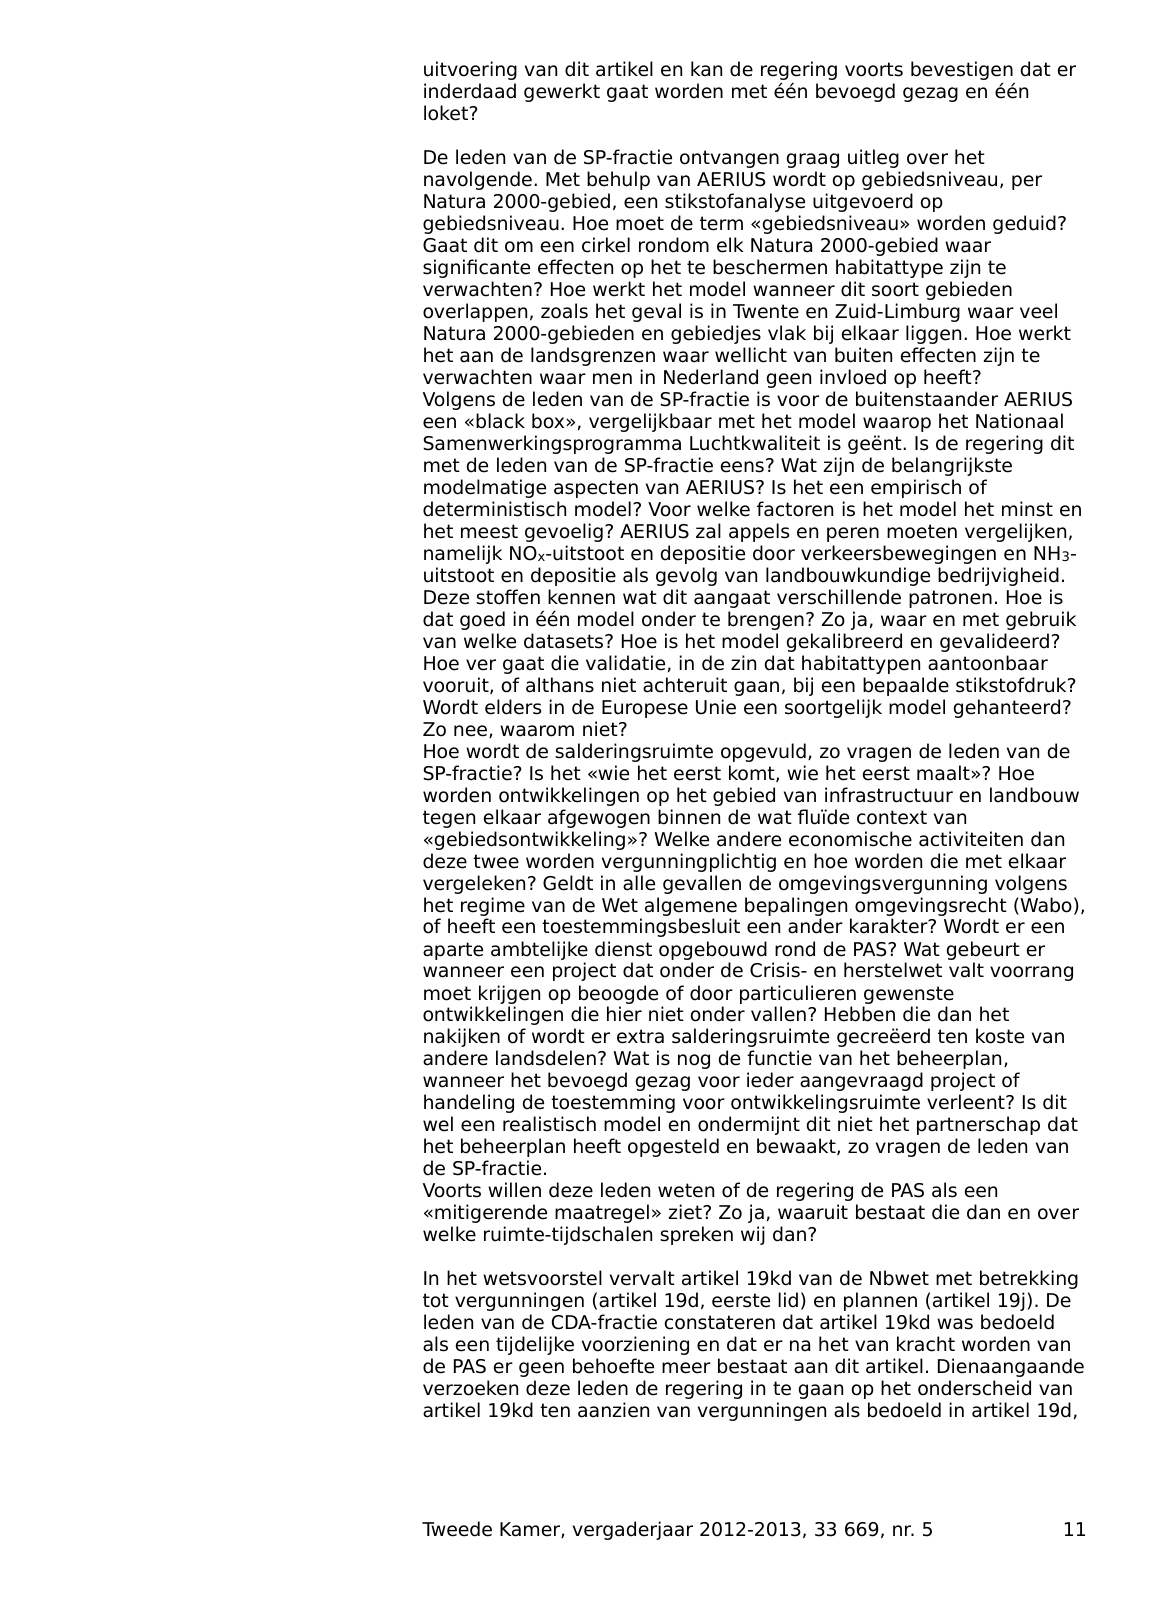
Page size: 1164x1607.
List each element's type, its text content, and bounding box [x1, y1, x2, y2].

text Volgens de leden van de SP-fractie is voor de buitenstaander AERIUS een «black box», vergelijkbaar met het model waarop het Nationaal Samenwerkingsprogramma Luchtkwaliteit is geënt. Is de regering dit met de leden van de SP-fractie eens? Wat zijn de belangrijkste modelmatige aspecten van AERIUS? Is het een empirisch of deterministisch model? Voor welke factoren is het model het minst en het meest gevoelig? AERIUS zal appels en peren moeten vergelijken, namelijk NOx-uitstoot en depositie door verkeersbewegingen en NH3-uitstoot en depositie als gevolg van landbouwkundige bedrijvigheid. Deze stoffen kennen wat dit aangaat verschillende patronen. Hoe is dat goed in één model onder te brengen? Zo ja, waar en met gebruik van welke datasets? Hoe is het model gekalibreerd en gevalideerd? Hoe ver gaat die validatie, in de zin dat habitattypen aantoonbaar vooruit, of althans niet achteruit gaan, bij een bepaalde stikstofdruk? Wordt elders in de Europese Unie een soortgelijk model gehanteerd? Zo nee, waarom niet? [422, 389, 1087, 741]
text De leden van de SP-fractie ontvangen graag uitleg over het navolgende. Met behulp van AERIUS wordt op gebiedsniveau, per Natura 2000-gebied, een stikstofanalyse uitgevoerd op gebiedsniveau. Hoe moet de term «gebiedsniveau» worden geduid? Gaat dit om een cirkel rondom elk Natura 2000-gebied waar significante effecten op het te beschermen habitattype zijn te verwachten? Hoe werkt het model wanneer dit soort gebieden overlappen, zoals het geval is in Twente en Zuid-Limburg waar veel Natura 2000-gebieden en gebiedjes vlak bij elkaar liggen. Hoe werkt het aan de landsgrenzen waar wellicht van buiten effecten zijn te verwachten waar men in Nederland geen invloed op heeft? [422, 147, 1087, 389]
text Hoe wordt de salderingsruimte opgevuld, zo vragen de leden van de SP-fractie? Is het «wie het eerst komt, wie het eerst maalt»? Hoe worden ontwikkelingen op het gebied van infrastructuur en landbouw tegen elkaar afgewogen binnen de wat fluïde context van «gebiedsontwikkeling»? Welke andere economische activiteiten dan deze twee worden vergunningplichtig en hoe worden die met elkaar vergeleken? Geldt in alle gevallen de omgevingsvergunning volgens het regime van de Wet algemene bepalingen omgevingsrecht (Wabo), of heeft een toestemmingsbesluit een ander karakter? Wordt er een aparte ambtelijke dienst opgebouwd rond de PAS? Wat gebeurt er wanneer een project dat onder de Crisis- en herstelwet valt voorrang moet krijgen op beoogde of door particulieren gewenste ontwikkelingen die hier niet onder vallen? Hebben die dan het nakijken of wordt er extra salderingsruimte gecreëerd ten koste van andere landsdelen? Wat is nog de functie van het beheerplan, wanneer het bevoegd gezag voor ieder aangevraagd project of handeling de toestemming voor ontwikkelingsruimte verleent? Is dit wel een realistisch model en ondermijnt dit niet het partnerschap dat het beheerplan heeft opgesteld en bewaakt, zo vragen de leden van de SP-fractie. [422, 741, 1087, 1180]
text uitvoering van dit artikel en kan de regering voorts bevestigen dat er inderdaad gewerkt gaat worden met één bevoegd gezag en één loket? [422, 59, 1087, 125]
text Voorts willen deze leden weten of de regering de PAS als een «mitigerende maatregel» ziet? Zo ja, waaruit bestaat die dan en over welke ruimte-tijdschalen spreken wij dan? [422, 1180, 1087, 1246]
text In het wetsvoorstel vervalt artikel 19kd van de Nbwet met betrekking tot vergunningen (artikel 19d, eerste lid) en plannen (artikel 19j). De leden van de CDA-fractie constateren dat artikel 19kd was bedoeld als een tijdelijke voorziening en dat er na het van kracht worden van de PAS er geen behoefte meer bestaat aan dit artikel. Dienaangaande verzoeken deze leden de regering in te gaan op het onderscheid van artikel 19kd ten aanzien van vergunningen als bedoeld in artikel 19d, [422, 1268, 1087, 1422]
